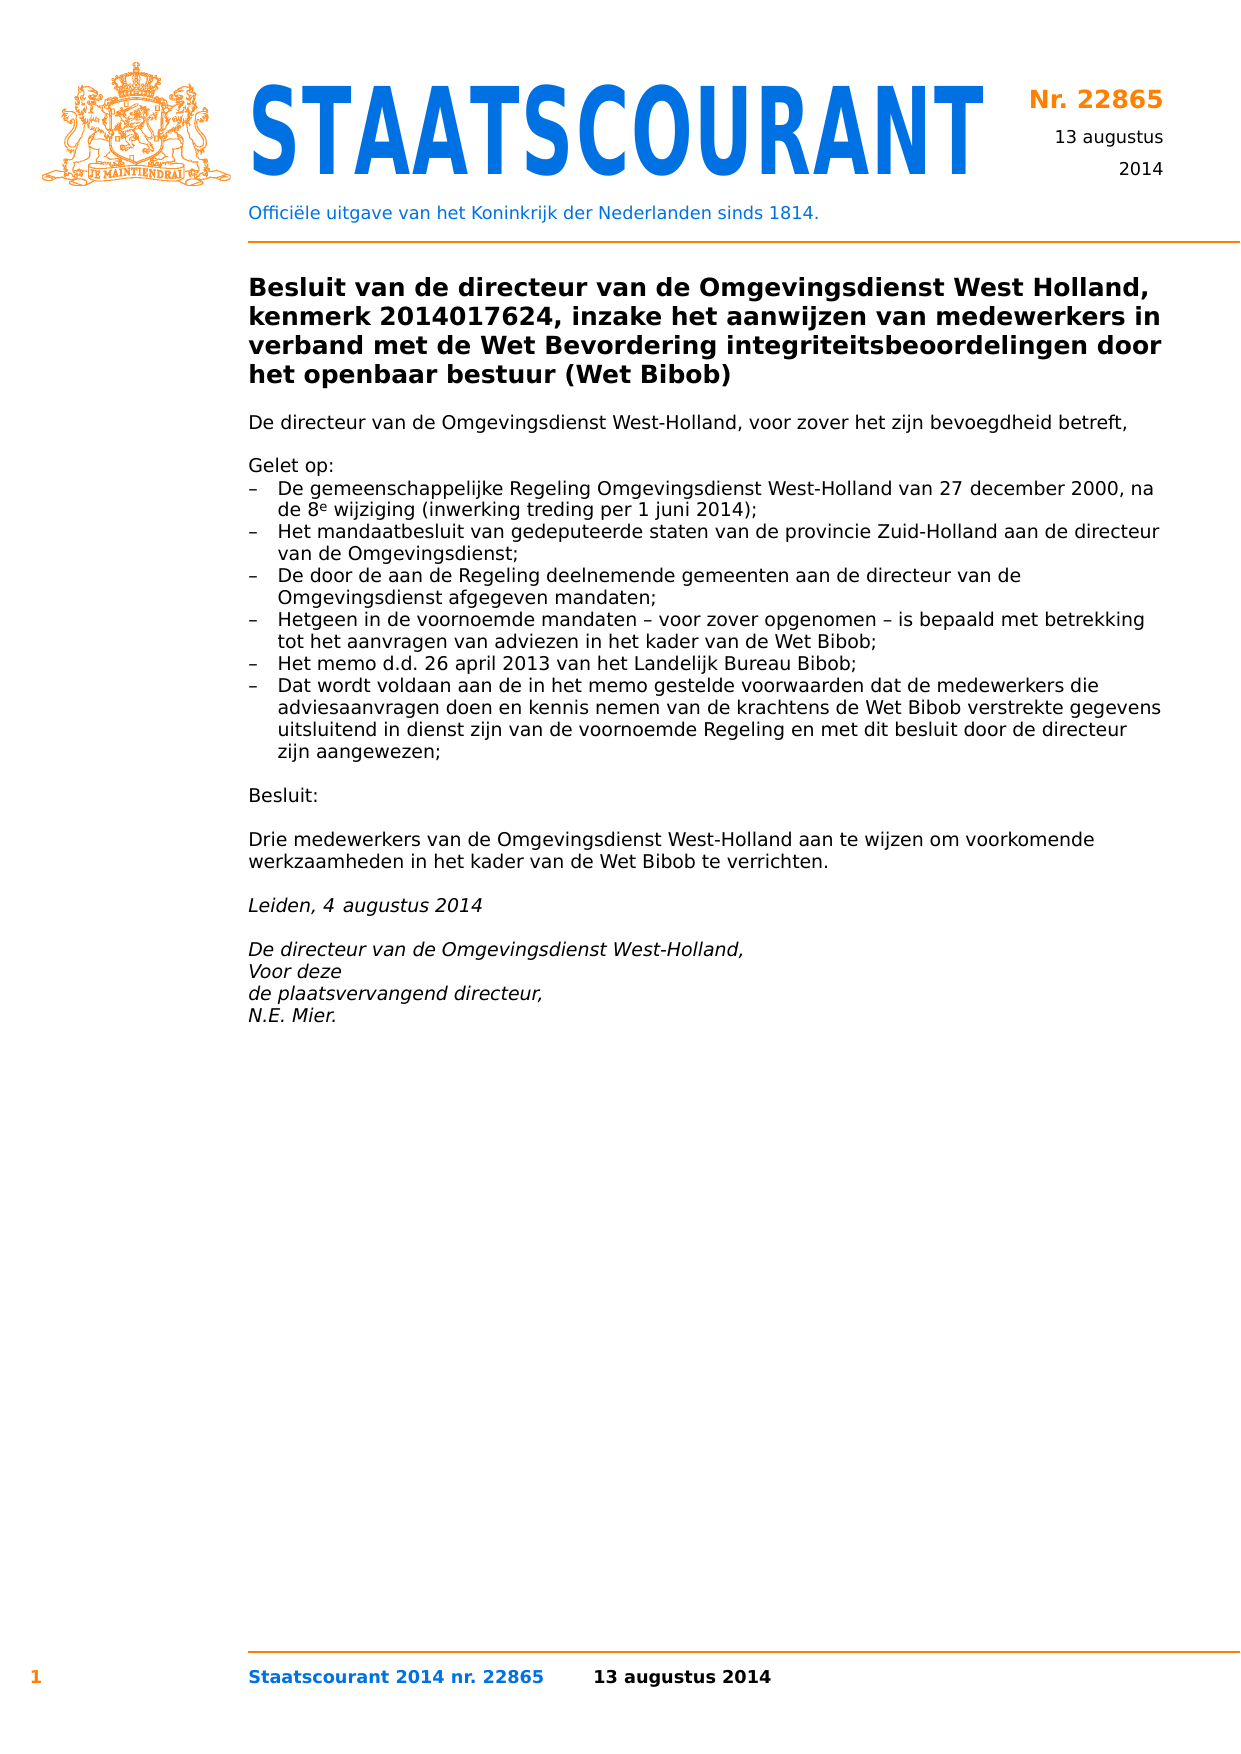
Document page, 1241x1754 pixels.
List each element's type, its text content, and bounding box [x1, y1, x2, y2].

text Leiden, 4 augustus 2014 [248, 895, 1163, 917]
text – Het memo d.d. 26 april 2013 van het Landelijk Bureau Bibob; [248, 653, 1163, 675]
text Besluit: [248, 785, 1163, 807]
table_header Nr. 22865 [998, 62, 1240, 121]
text – Hetgeen in de voornoemde mandaten – voor zover opgenomen – is bepaald met betrekking tot het aanvragen van adviezen in het kader van de Wet Bibob; [248, 609, 1163, 653]
text – Dat wordt voldaan aan de in het memo gestelde voorwaarden dat de medewerkers die adviesaanvragen doen en kennis nemen van de krachtens de Wet Bibob verstrekte gegevens uitsluitend in dienst zijn van de voornoemde Regeling en met dit besluit door de directeur zijn aangewezen; [248, 675, 1163, 763]
text – Het mandaatbesluit van gedeputeerde staten van de provincie Zuid-Holland aan de directeur van de Omgevingsdienst; [248, 521, 1163, 565]
text – De gemeenschappelijke Regeling Omgevingsdienst West-Holland van 27 december 2000, na de 8e wijziging (inwerking treding per 1 juni 2014); [248, 477, 1163, 521]
table_cell 2014 [998, 153, 1240, 203]
picture [41, 62, 231, 186]
text Gelet op: [248, 455, 1163, 477]
table_header STAATSCOURANT [248, 62, 998, 203]
table_cell Officiële uitgave van het Koninkrijk der Nederlanden sinds 1814. [248, 203, 1240, 241]
text – De door de aan de Regeling deelnemende gemeenten aan de directeur van de Omgevingsdienst afgegeven mandaten; [248, 565, 1163, 609]
table_header [25, 62, 248, 241]
text De directeur van de Omgevingsdienst West-Holland, Voor deze de plaatsvervangend directeur, N.E. Mier. [248, 938, 1163, 1026]
subtitle Besluit van de directeur van de Omgevingsdienst West Holland, kenmerk 2014017624, inzake het aanwijzen van medewerkers in verband met de Wet Bevordering integriteitsbeoordelingen door het openbaar bestuur (Wet Bibob) [248, 273, 1163, 390]
text Drie medewerkers van de Omgevingsdienst West-Holland aan te wijzen om voorkomende werkzaamheden in het kader van de Wet Bibob te verrichten. [248, 829, 1163, 873]
table_cell 13 augustus [998, 121, 1240, 153]
text De directeur van de Omgevingsdienst West-Holland, voor zover het zijn bevoegdheid betreft, [248, 412, 1163, 433]
